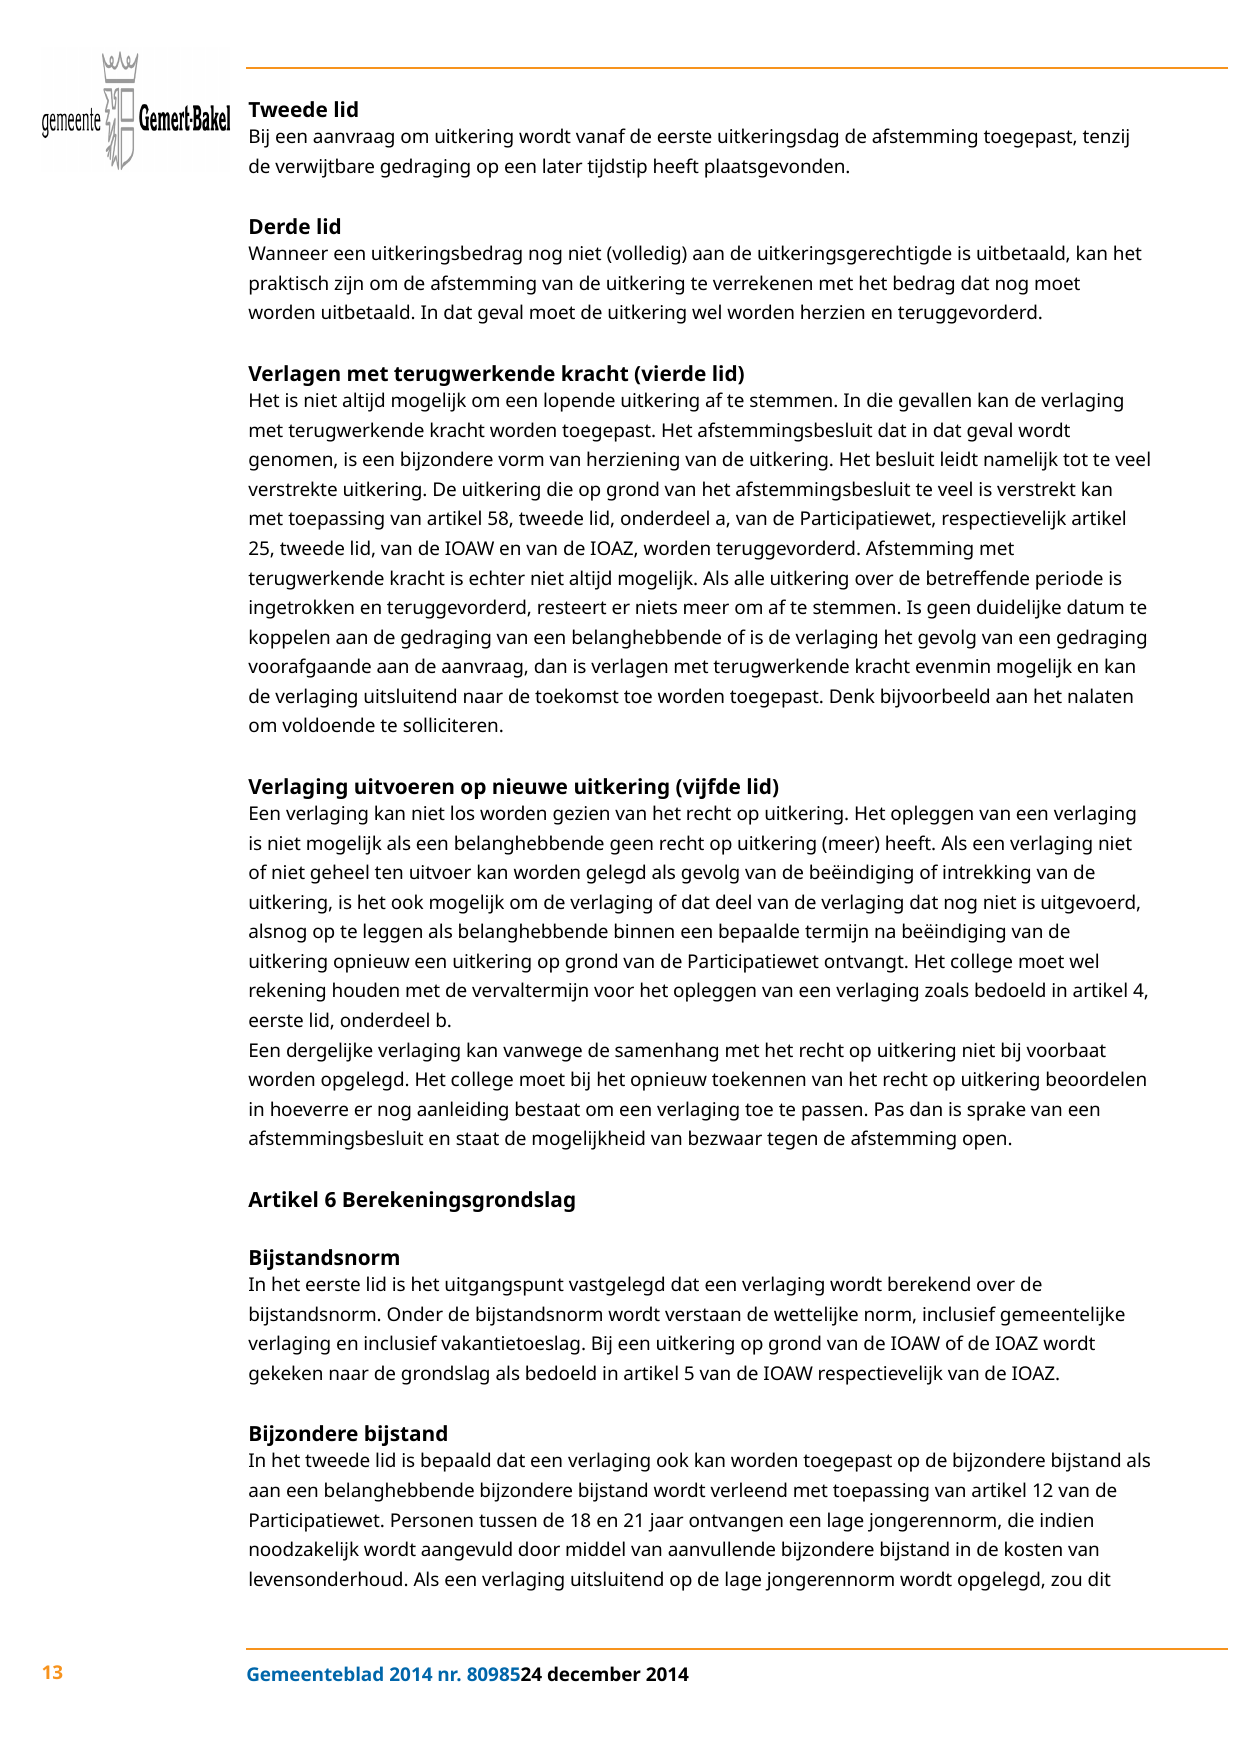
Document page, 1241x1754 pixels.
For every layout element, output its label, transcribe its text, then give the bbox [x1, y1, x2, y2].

text Tweede lid [248, 95, 1152, 123]
text Verlagen met terugwerkende kracht (vierde lid) [248, 359, 1152, 387]
text Bijzondere bijstand [248, 1419, 1152, 1448]
text Artikel 6 Berekeningsgrondslag [248, 1185, 1152, 1213]
picture [41, 47, 231, 172]
text Verlaging uitvoeren op nieuwe uitkering (vijfde lid) [248, 772, 1152, 800]
text Een dergelijke verlaging kan vanwege de samenhang met het recht op uitkering niet bij voorbaat worden opgelegd. Het college moet bij het opnieuw toekennen van het recht op uitkering beoordelen in hoeverre er nog aanleiding bestaat om een verlaging toe te passen. Pas dan is sprake van een afstemmingsbesluit en staat de mogelijkheid van bezwaar tegen de afstemming open. [248, 1037, 1152, 1151]
text Het is niet altijd mogelijk om een lopende uitkering af te stemmen. In die gevallen kan de verlaging met terugwerkende kracht worden toegepast. Het afstemmingsbesluit dat in dat geval wordt genomen, is een bijzondere vorm van herziening van de uitkering. Het besluit leidt namelijk tot te veel verstrekte uitkering. De uitkering die op grond van het afstemmingsbesluit te veel is verstrekt kan met toepassing van artikel 58, tweede lid, onderdeel a, van de Participatiewet, respectievelijk artikel 25, tweede lid, van de IOAW en van de IOAZ, worden teruggevorderd. Afstemming met terugwerkende kracht is echter niet altijd mogelijk. Als alle uitkering over de betreffende periode is ingetrokken en teruggevorderd, resteert er niets meer om af te stemmen. Is geen duidelijke datum te koppelen aan de gedraging van een belanghebbende of is de verlaging het gevolg van een gedraging voorafgaande aan de aanvraag, dan is verlagen met terugwerkende kracht evenmin mogelijk en kan de verlaging uitsluitend naar de toekomst toe worden toegepast. Denk bijvoorbeeld aan het nalaten om voldoende te solliciteren. [248, 387, 1152, 738]
text Bij een aanvraag om uitkering wordt vanaf de eerste uitkeringsdag de afstemming toegepast, tenzij de verwijtbare gedraging op een later tijdstip heeft plaatsgevonden. [248, 123, 1152, 178]
text Een verlaging kan niet los worden gezien van het recht op uitkering. Het opleggen van een verlaging is niet mogelijk als een belanghebbende geen recht op uitkering (meer) heeft. Als een verlaging niet of niet geheel ten uitvoer kan worden gelegd als gevolg van de beëindiging of intrekking van de uitkering, is het ook mogelijk om de verlaging of dat deel van de verlaging dat nog niet is uitgevoerd, alsnog op te leggen als belanghebbende binnen een bepaalde termijn na beëindiging van de uitkering opnieuw een uitkering op grond van de Participatiewet ontvangt. Het college moet wel rekening houden met de vervaltermijn voor het opleggen van een verlaging zoals bedoeld in artikel 4, eerste lid, onderdeel b. [248, 800, 1152, 1033]
text Derde lid [248, 212, 1152, 240]
text Bijstandsnorm [248, 1243, 1152, 1271]
text In het tweede lid is bepaald dat een verlaging ook kan worden toegepast op de bijzondere bijstand als aan een belanghebbende bijzondere bijstand wordt verleend met toepassing van artikel 12 van de Participatiewet. Personen tussen de 18 en 21 jaar ontvangen een lage jongerennorm, die indien noodzakelijk wordt aangevuld door middel van aanvullende bijzondere bijstand in de kosten van levensonderhoud. Als een verlaging uitsluitend op de lage jongerennorm wordt opgelegd, zou dit [248, 1448, 1152, 1592]
text In het eerste lid is het uitgangspunt vastgelegd dat een verlaging wordt berekend over de bijstandsnorm. Onder de bijstandsnorm wordt verstaan de wettelijke norm, inclusief gemeentelijke verlaging en inclusief vakantietoeslag. Bij een uitkering op grond van de IOAW of de IOAZ wordt gekeken naar de grondslag als bedoeld in artikel 5 van de IOAW respectievelijk van de IOAZ. [248, 1271, 1152, 1386]
text Wanneer een uitkeringsbedrag nog niet (volledig) aan de uitkeringsgerechtigde is uitbetaald, kan het praktisch zijn om de afstemming van de uitkering te verrekenen met het bedrag dat nog moet worden uitbetaald. In dat geval moet de uitkering wel worden herzien en teruggevorderd. [248, 240, 1152, 325]
